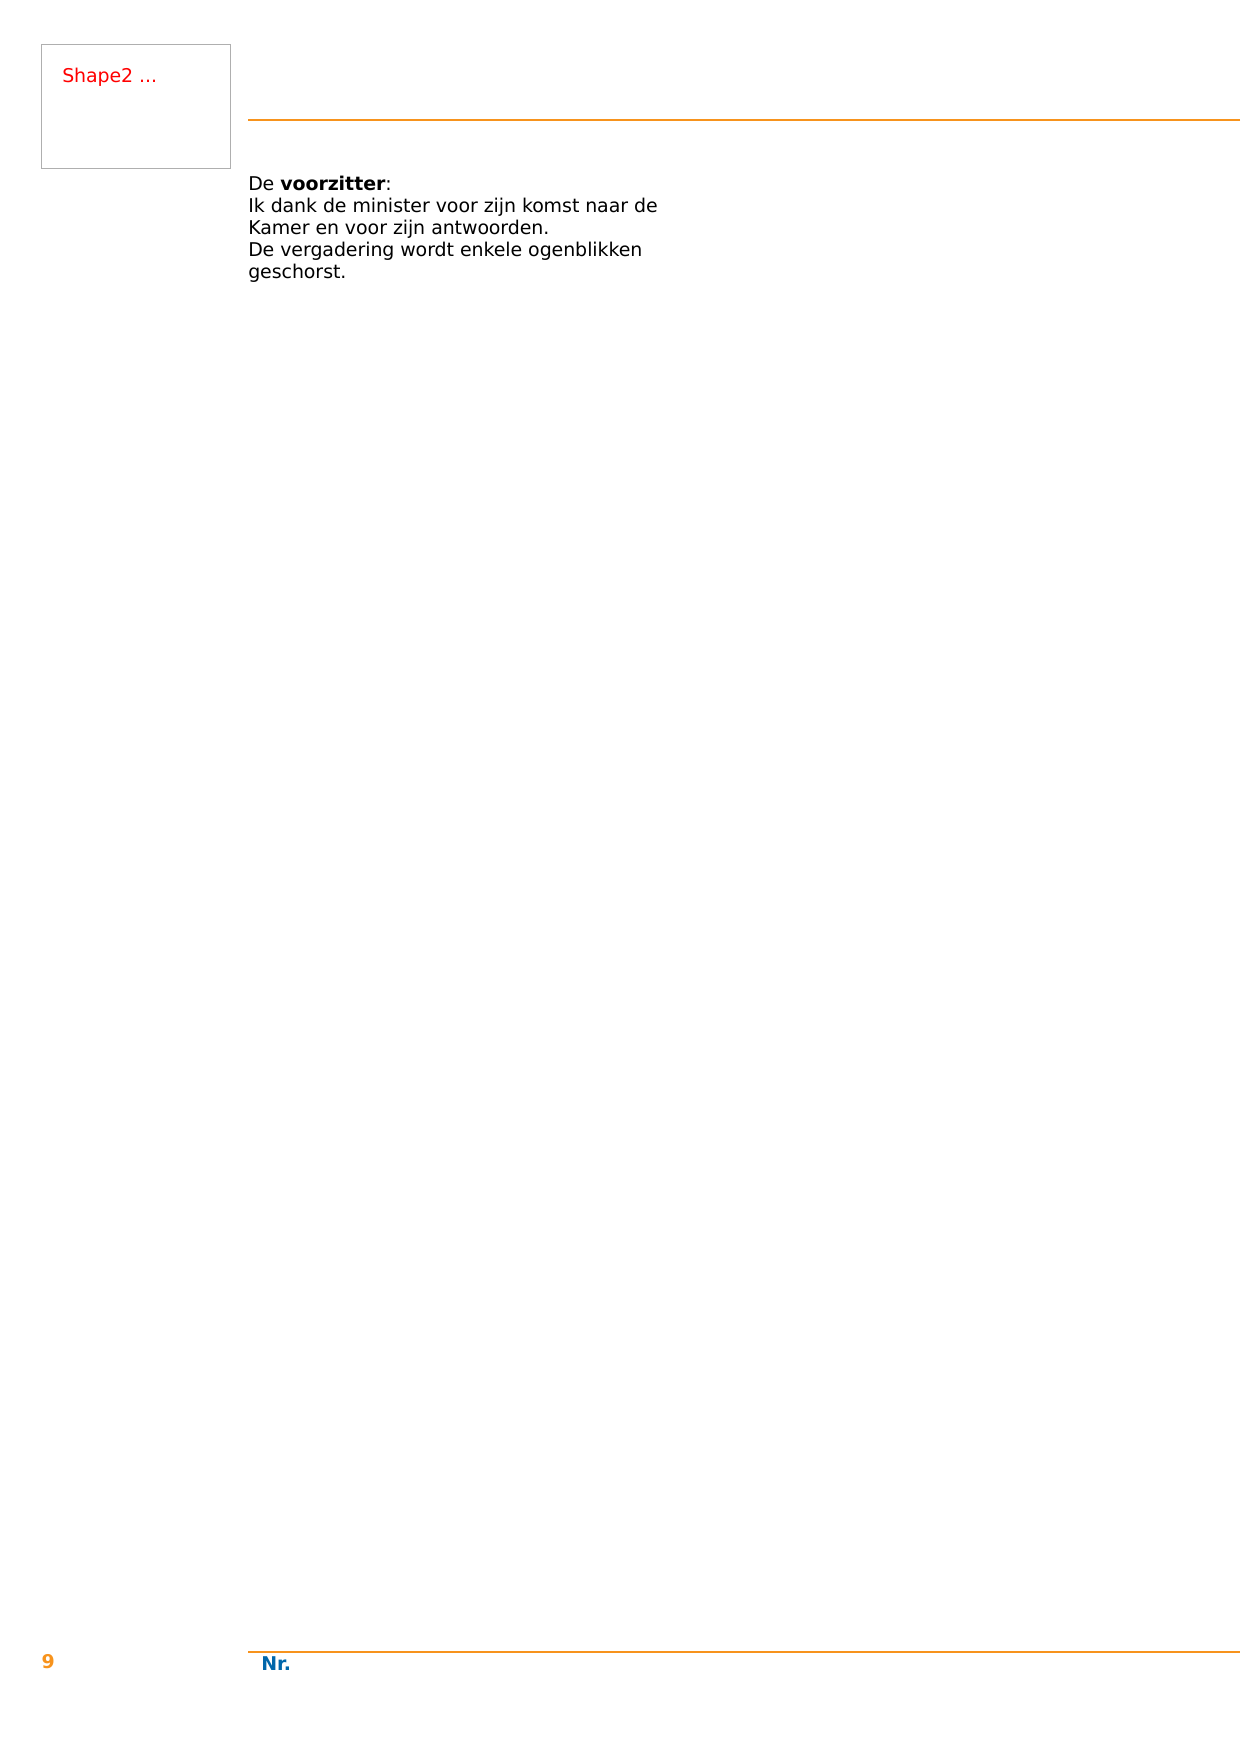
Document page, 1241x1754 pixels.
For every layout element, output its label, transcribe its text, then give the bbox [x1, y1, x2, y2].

text De voorzitter: [248, 173, 691, 195]
text De vergadering wordt enkele ogenblikken geschorst. [248, 239, 691, 283]
text Ik dank de minister voor zijn komst naar de Kamer en voor zijn antwoorden. [248, 195, 691, 239]
